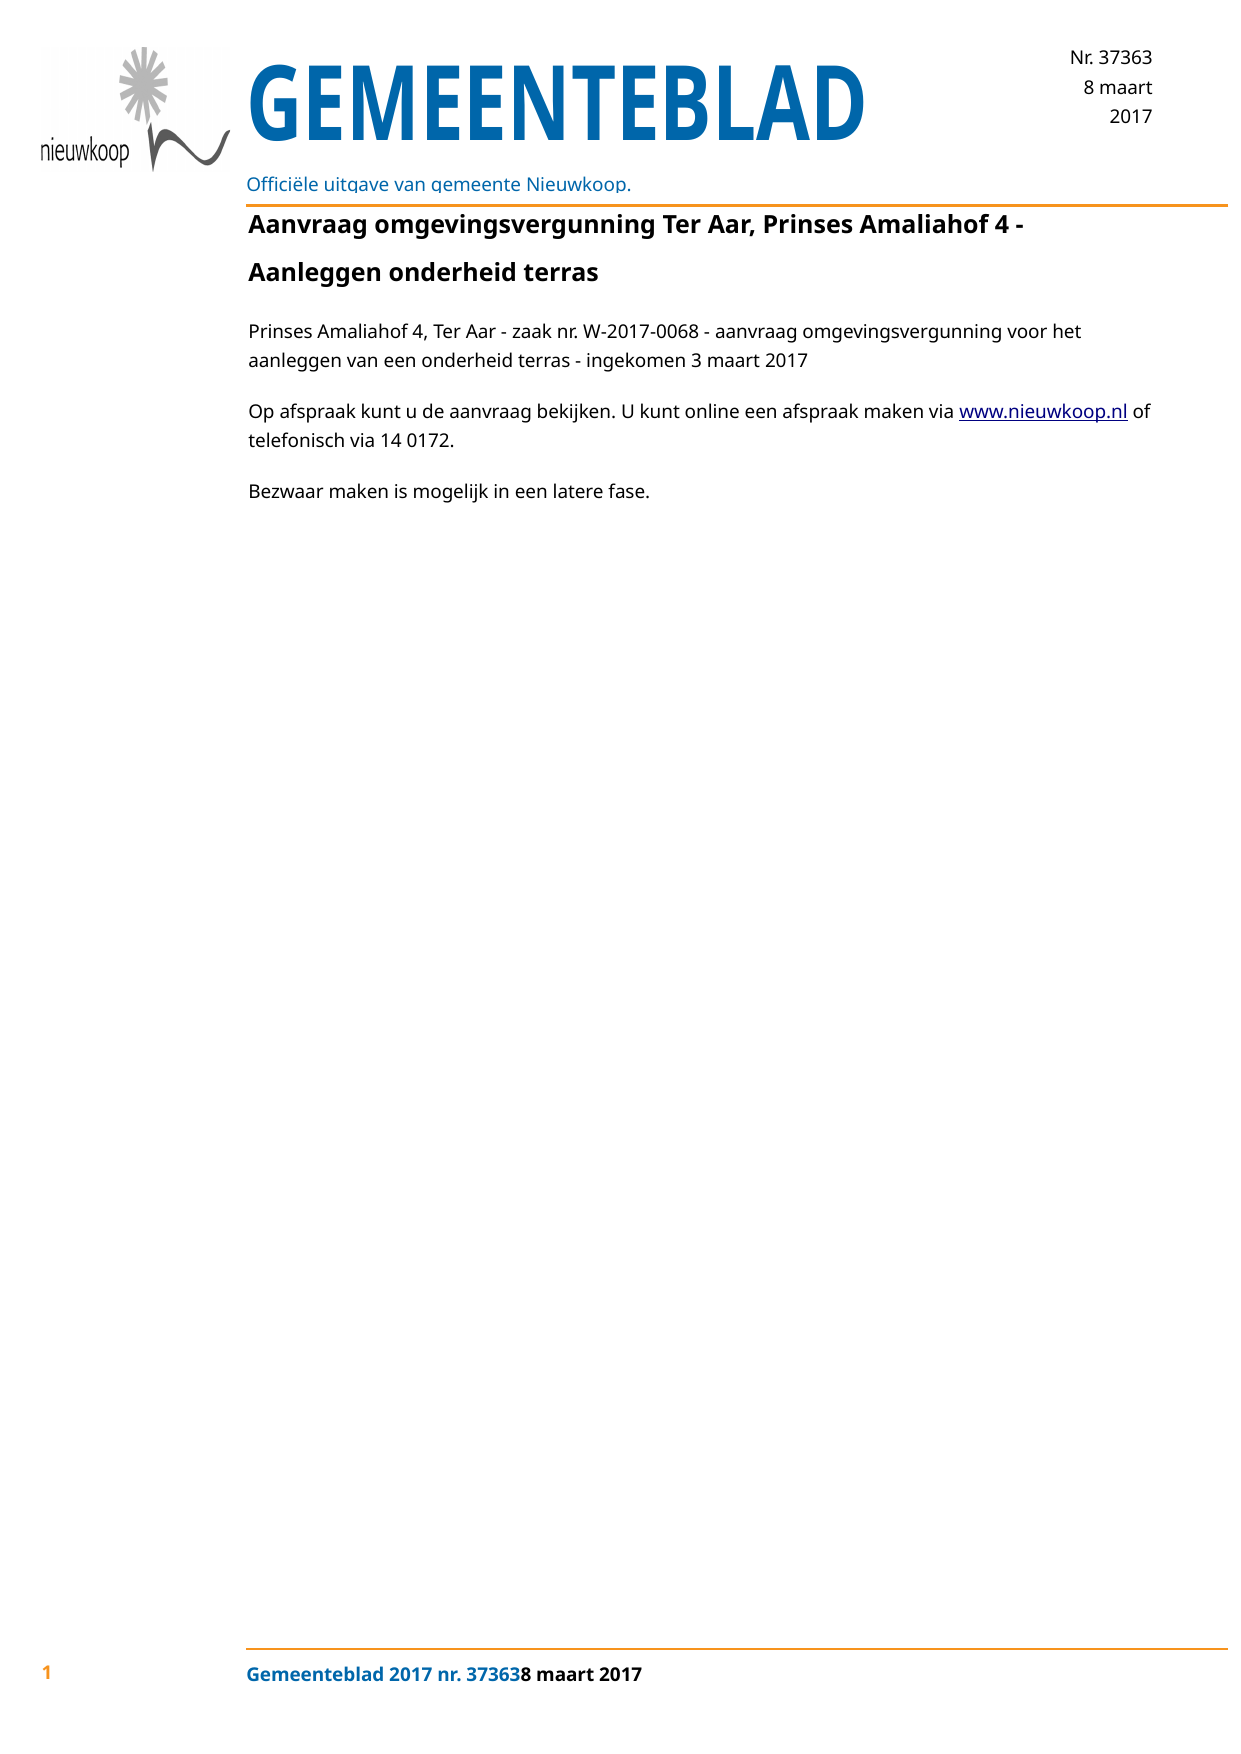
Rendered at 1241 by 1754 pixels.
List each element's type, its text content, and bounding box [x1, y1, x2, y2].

text Bezwaar maken is mogelijk in een latere fase. [248, 478, 1152, 504]
text Prinses Amaliahof 4, Ter Aar - zaak nr. W-2017-0068 - aanvraag omgevingsvergunning voor het aanleggen van een onderheid terras - ingekomen 3 maart 2017 [248, 318, 1152, 373]
text Aanvraag omgevingsvergunning Ter Aar, Prinses Amaliahof 4 - Aanleggen onderheid terras [248, 207, 1152, 288]
picture [41, 47, 231, 172]
text Op afspraak kunt u de aanvraag bekijken. U kunt online een afspraak maken via www.nieuwkoop.nl of telefonisch via 14 0172. [248, 398, 1152, 453]
